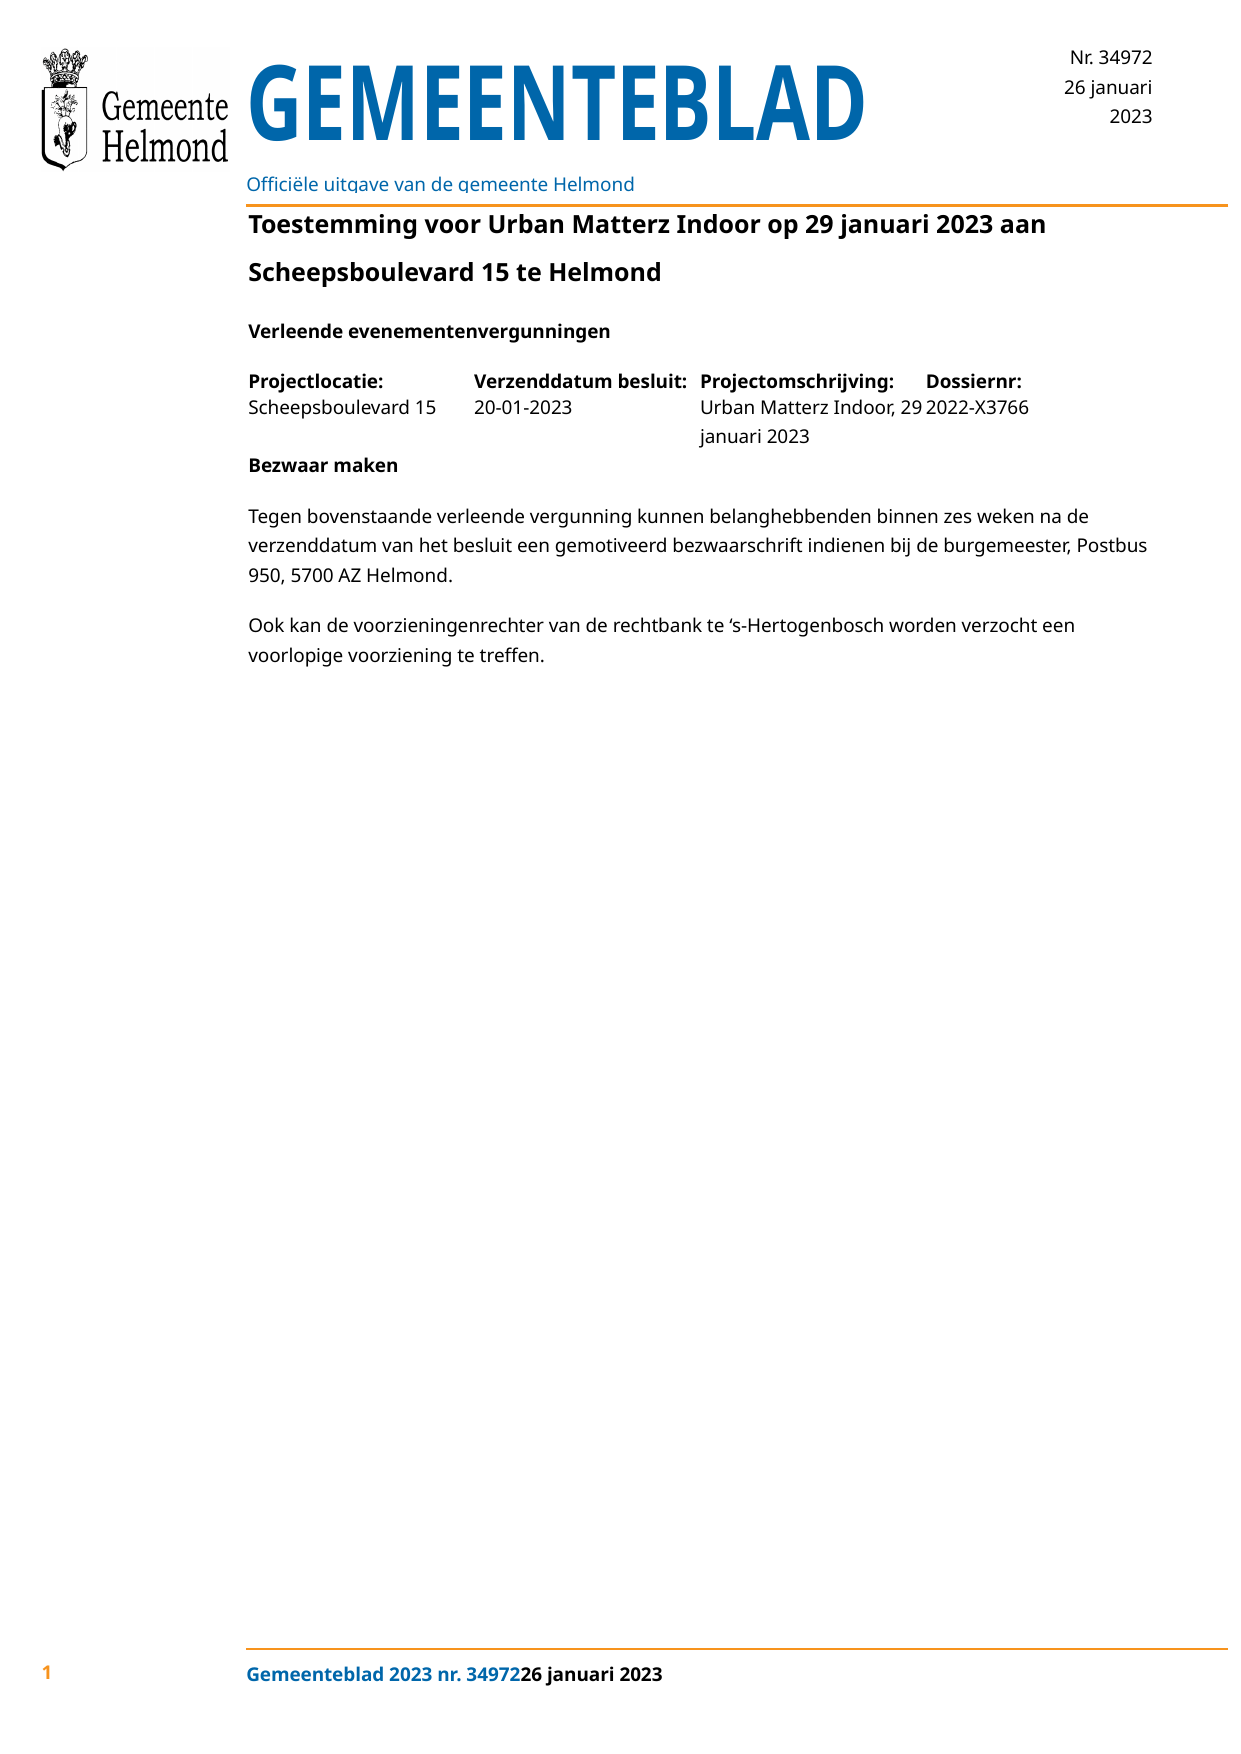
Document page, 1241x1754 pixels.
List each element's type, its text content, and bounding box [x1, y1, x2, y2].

text Bezwaar maken [248, 453, 1152, 478]
table_cell Urban Matterz Indoor, 29 januari 2023 [700, 394, 926, 449]
text Toestemming voor Urban Matterz Indoor op 29 januari 2023 aan Scheepsboulevard 15 te Helmond [248, 207, 1152, 288]
table_header Projectomschrijving: [700, 369, 926, 394]
table_header Verzenddatum besluit: [474, 369, 700, 394]
table_header Dossiernr: [926, 369, 1152, 394]
text Ook kan de voorzieningenrechter van de rechtbank te ‘s-Hertogenbosch worden verzocht een voorlopige voorziening te treffen. [248, 613, 1152, 668]
table_cell 20-01-2023 [474, 394, 700, 449]
table_header Projectlocatie: [248, 369, 474, 394]
table_cell Scheepsboulevard 15 [248, 394, 474, 449]
picture [41, 47, 231, 172]
text Tegen bovenstaande verleende vergunning kunnen belanghebbenden binnen zes weken na de verzenddatum van het besluit een gemotiveerd bezwaarschrift indienen bij de burgemeester, Postbus 950, 5700 AZ Helmond. [248, 503, 1152, 588]
text Verleende evenementenvergunningen [248, 318, 1152, 344]
table_cell 2022-X3766 [926, 394, 1152, 449]
